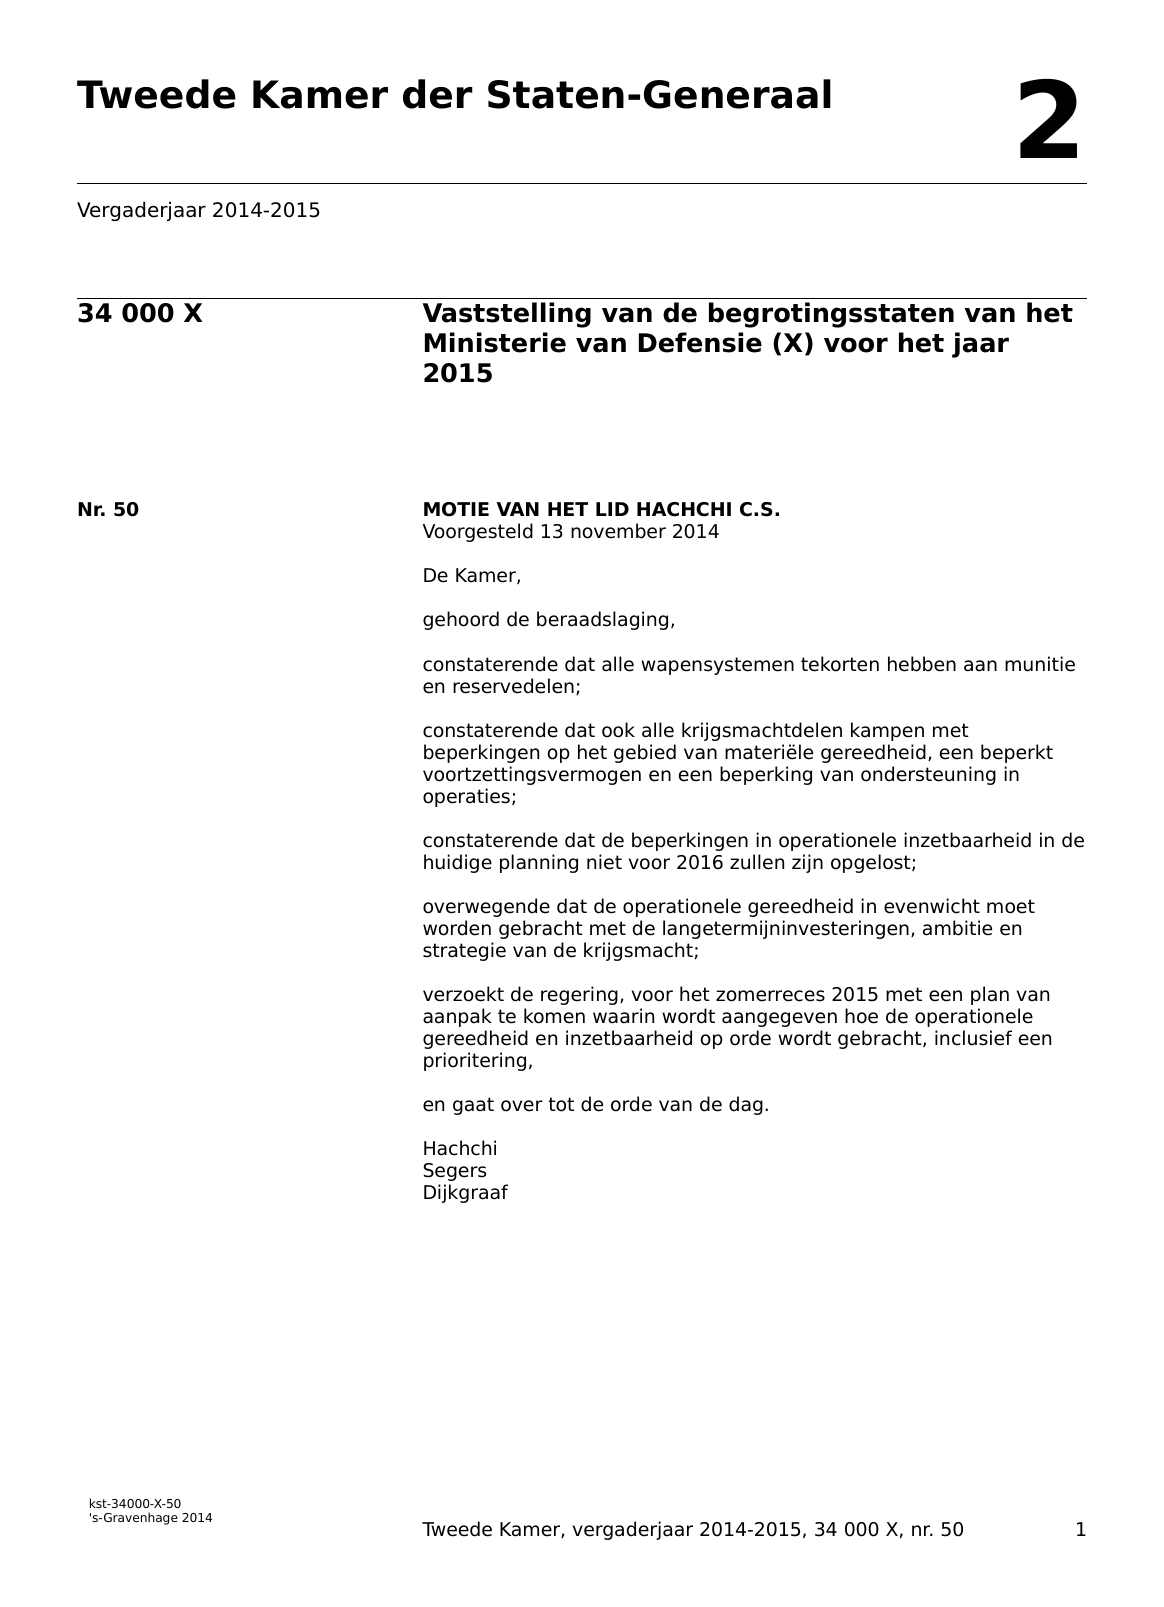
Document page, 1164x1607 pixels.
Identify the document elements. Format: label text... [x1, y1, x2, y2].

subtitle 34 000 X Vaststelling van de begrotingsstaten van het Ministerie van Defensie (X) voor het jaar 2015 [77, 299, 1087, 388]
text gehoord de beraadslaging, [422, 609, 1087, 631]
text 's-Gravenhage 2014 [88, 1511, 323, 1525]
text en gaat over tot de orde van de dag. [422, 1094, 1087, 1116]
text verzoekt de regering, voor het zomerreces 2015 met een plan van aanpak te komen waarin wordt aangegeven hoe de operationele gereedheid en inzetbaarheid op orde wordt gebracht, inclusief een prioritering, [422, 984, 1087, 1072]
text Segers [422, 1160, 1087, 1182]
subtitle Nr. 50 MOTIE VAN HET LID HACHCHI C.S. [77, 499, 1087, 521]
text constaterende dat ook alle krijgsmachtdelen kampen met beperkingen op het gebied van materiële gereedheid, een beperkt voortzettingsvermogen en een beperking van ondersteuning in operaties; [422, 720, 1087, 808]
text De Kamer, [422, 565, 1087, 587]
text kst-34000-X-50 [88, 1497, 323, 1511]
text Voorgesteld 13 november 2014 [422, 521, 1087, 543]
table_cell Vergaderjaar 2014-2015 [77, 184, 1087, 298]
text constaterende dat alle wapensystemen tekorten hebben aan munitie en reservedelen; [422, 653, 1087, 697]
table_header Tweede Kamer der Staten-Generaal [77, 59, 886, 183]
text Dijkgraaf [422, 1182, 1087, 1204]
text overwegende dat de operationele gereedheid in evenwicht moet worden gebracht met de langetermijninvesteringen, ambitie en strategie van de krijgsmacht; [422, 896, 1087, 962]
text constaterende dat de beperkingen in operationele inzetbaarheid in de huidige planning niet voor 2016 zullen zijn opgelost; [422, 830, 1087, 874]
table_header 2 [886, 59, 1087, 183]
text Hachchi [422, 1138, 1087, 1160]
